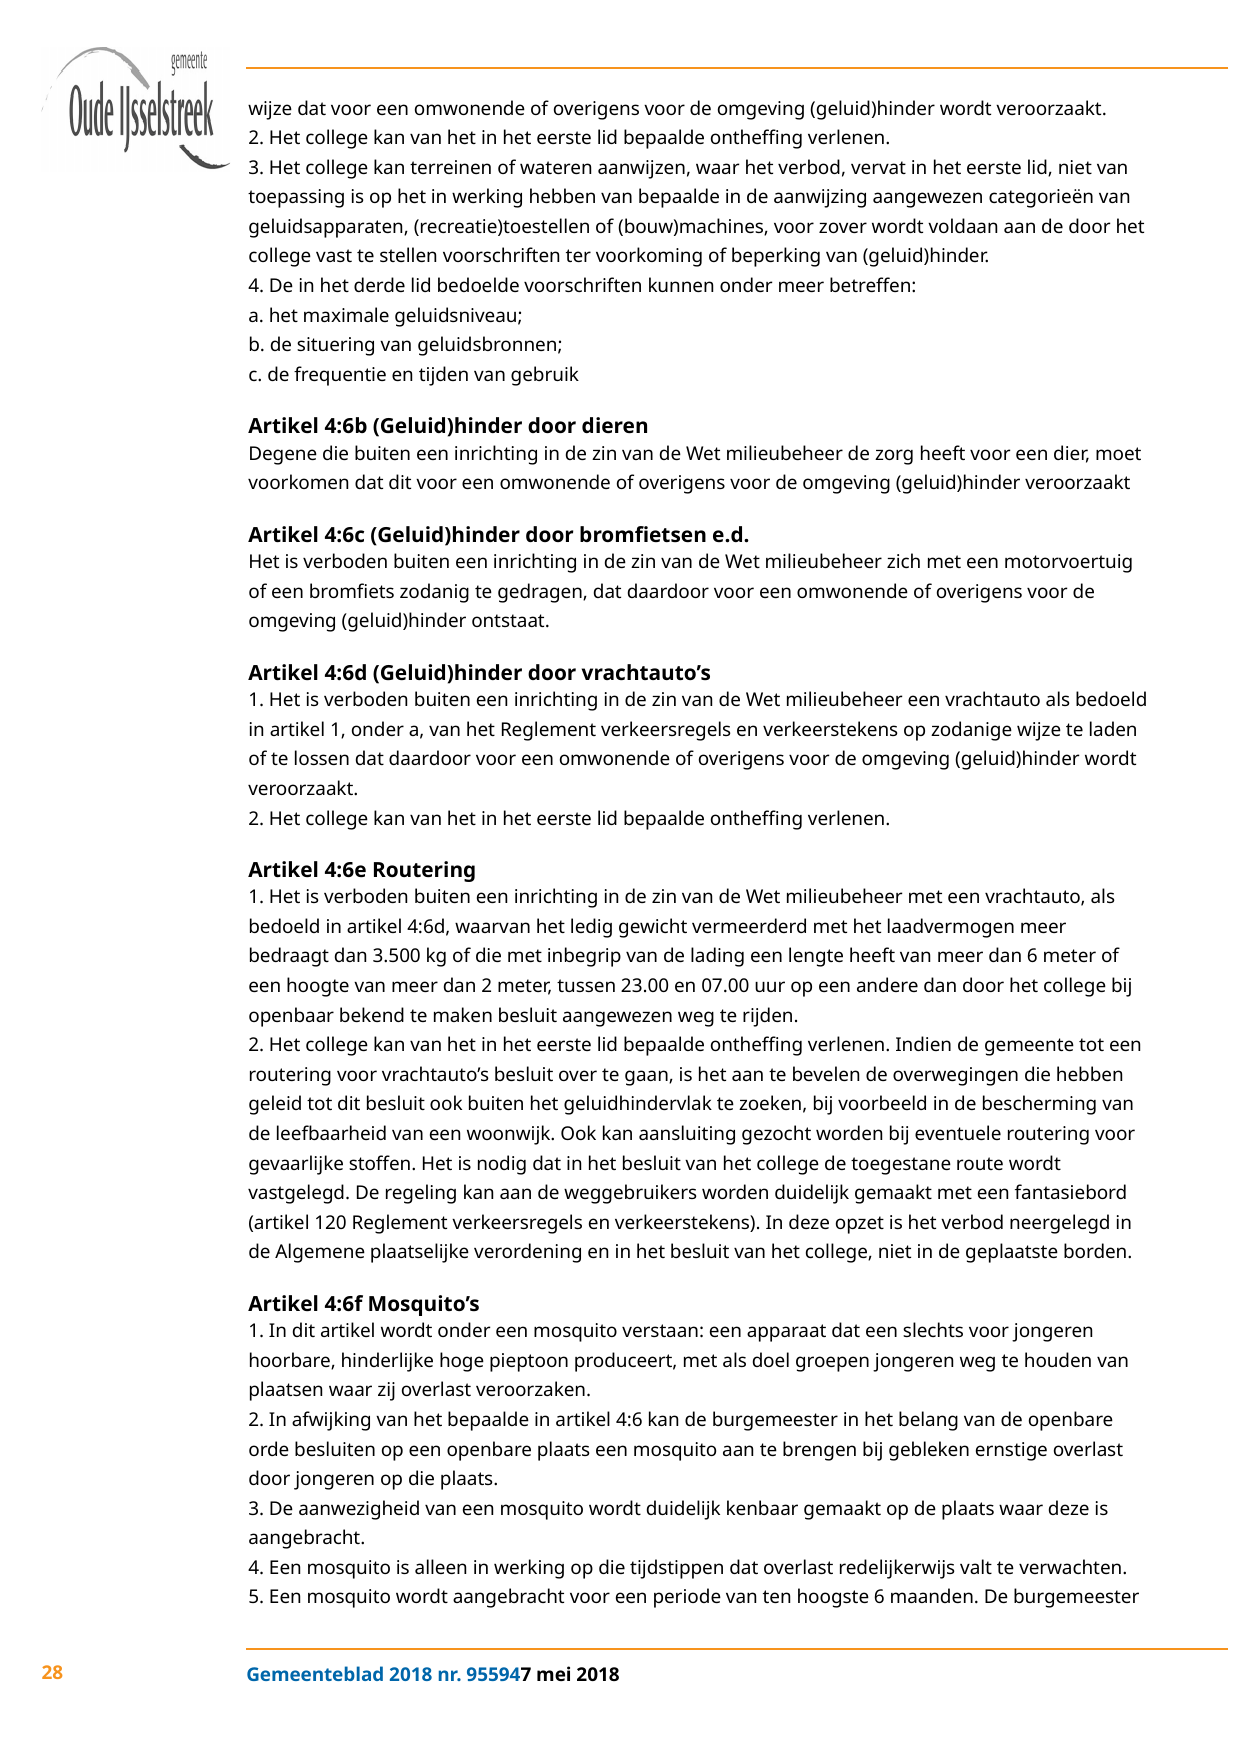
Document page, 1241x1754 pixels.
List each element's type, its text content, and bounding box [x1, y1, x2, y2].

text 5. Een mosquito wordt aangebracht voor een periode van ten hoogste 6 maanden. De burgemeester [248, 1584, 1152, 1609]
text 4. De in het derde lid bedoelde voorschriften kunnen onder meer betreffen: [248, 272, 1152, 298]
text c. de frequentie en tijden van gebruik [248, 361, 1152, 387]
text Artikel 4:6d (Geluid)hinder door vrachtauto’s [248, 658, 1152, 686]
text Artikel 4:6e Routering [248, 855, 1152, 883]
text b. de situering van geluidsbronnen; [248, 331, 1152, 357]
text Artikel 4:6c (Geluid)hinder door bromfietsen e.d. [248, 520, 1152, 548]
text Artikel 4:6b (Geluid)hinder door dieren [248, 411, 1152, 440]
text 2. Het college kan van het in het eerste lid bepaalde ontheffing verlenen. [248, 805, 1152, 830]
text 3. De aanwezigheid van een mosquito wordt duidelijk kenbaar gemaakt op de plaats waar deze is aangebracht. [248, 1495, 1152, 1550]
picture [41, 47, 231, 172]
text 2. Het college kan van het in het eerste lid bepaalde ontheffing verlenen. Indien de gemeente tot een routering voor vrachtauto’s besluit over te gaan, is het aan te bevelen de overwegingen die hebben geleid tot dit besluit ook buiten het geluidhindervlak te zoeken, bij voorbeeld in de bescherming van de leefbaarheid van een woonwijk. Ook kan aansluiting gezocht worden bij eventuele routering voor gevaarlijke stoffen. Het is nodig dat in het besluit van het college de toegestane route wordt vastgelegd. De regeling kan aan de weggebruikers worden duidelijk gemaakt met een fantasiebord (artikel 120 Reglement verkeersregels en verkeerstekens). In deze opzet is het verbod neergelegd in de Algemene plaatselijke verordening en in het besluit van het college, niet in de geplaatste borden. [248, 1031, 1152, 1264]
text 2. Het college kan van het in het eerste lid bepaalde ontheffing verlenen. [248, 124, 1152, 150]
text Degene die buiten een inrichting in de zin van de Wet milieubeheer de zorg heeft voor een dier, moet voorkomen dat dit voor een omwonende of overigens voor de omgeving (geluid)hinder veroorzaakt [248, 440, 1152, 495]
text 2. In afwijking van het bepaalde in artikel 4:6 kan de burgemeester in het belang van de openbare orde besluiten op een openbare plaats een mosquito aan te brengen bij gebleken ernstige overlast door jongeren op die plaats. [248, 1406, 1152, 1491]
text Artikel 4:6f Mosquito’s [248, 1289, 1152, 1317]
text wijze dat voor een omwonende of overigens voor de omgeving (geluid)hinder wordt veroorzaakt. [248, 95, 1152, 121]
text 1. Het is verboden buiten een inrichting in de zin van de Wet milieubeheer met een vrachtauto, als bedoeld in artikel 4:6d, waarvan het ledig gewicht vermeerderd met het laadvermogen meer bedraagt dan 3.500 kg of die met inbegrip van de lading een lengte heeft van meer dan 6 meter of een hoogte van meer dan 2 meter, tussen 23.00 en 07.00 uur op een andere dan door het college bij openbaar bekend te maken besluit aangewezen weg te rijden. [248, 883, 1152, 1028]
text a. het maximale geluidsniveau; [248, 302, 1152, 328]
text 1. Het is verboden buiten een inrichting in de zin van de Wet milieubeheer een vrachtauto als bedoeld in artikel 1, onder a, van het Reglement verkeersregels en verkeerstekens op zodanige wijze te laden of te lossen dat daardoor voor een omwonende of overigens voor de omgeving (geluid)hinder wordt veroorzaakt. [248, 686, 1152, 801]
text Het is verboden buiten een inrichting in de zin van de Wet milieubeheer zich met een motorvoertuig of een bromfiets zodanig te gedragen, dat daardoor voor een omwonende of overigens voor de omgeving (geluid)hinder ontstaat. [248, 548, 1152, 633]
text 4. Een mosquito is alleen in werking op die tijdstippen dat overlast redelijkerwijs valt te verwachten. [248, 1554, 1152, 1580]
text 3. Het college kan terreinen of wateren aanwijzen, waar het verbod, vervat in het eerste lid, niet van toepassing is op het in werking hebben van bepaalde in de aanwijzing aangewezen categorieën van geluidsapparaten, (recreatie)toestellen of (bouw)machines, voor zover wordt voldaan aan de door het college vast te stellen voorschriften ter voorkoming of beperking van (geluid)hinder. [248, 154, 1152, 268]
text 1. In dit artikel wordt onder een mosquito verstaan: een apparaat dat een slechts voor jongeren hoorbare, hinderlijke hoge pieptoon produceert, met als doel groepen jongeren weg te houden van plaatsen waar zij overlast veroorzaken. [248, 1317, 1152, 1402]
